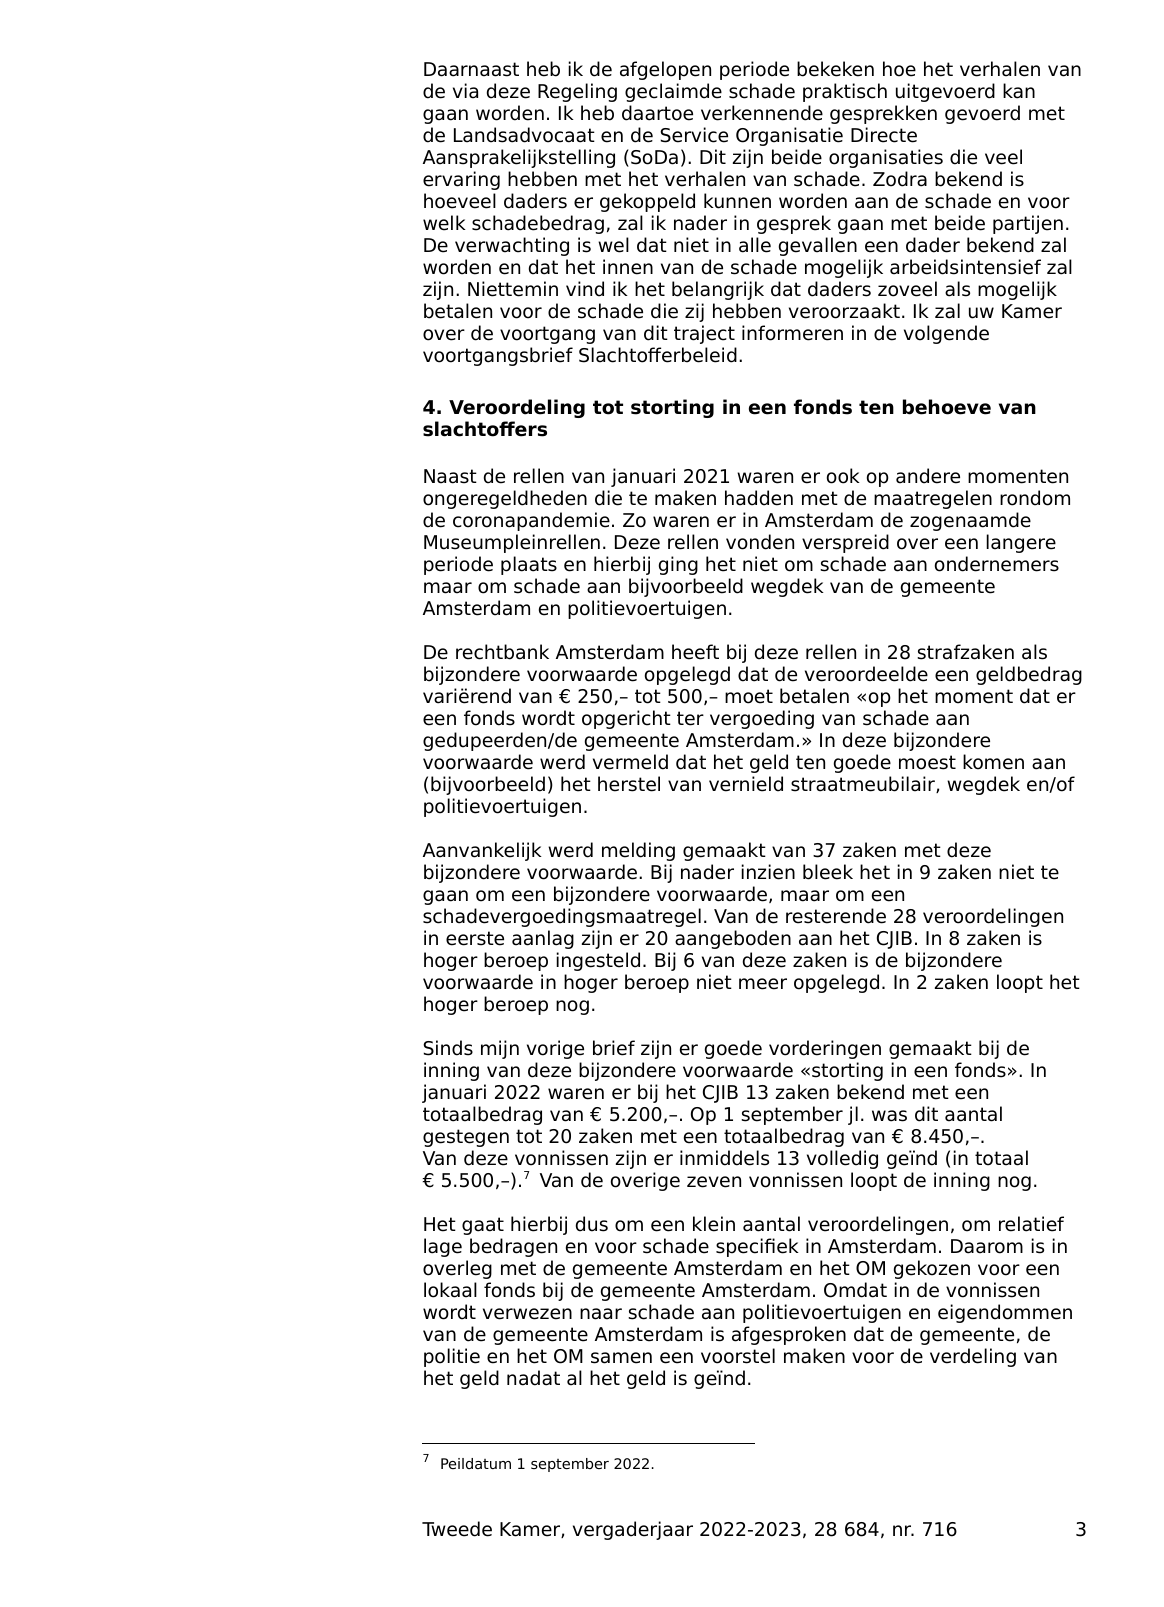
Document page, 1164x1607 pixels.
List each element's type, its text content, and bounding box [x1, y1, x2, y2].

text Het gaat hierbij dus om een klein aantal veroordelingen, om relatief lage bedragen en voor schade specifiek in Amsterdam. Daarom is in overleg met de gemeente Amsterdam en het OM gekozen voor een lokaal fonds bij de gemeente Amsterdam. Omdat in de vonnissen wordt verwezen naar schade aan politievoertuigen en eigendommen van de gemeente Amsterdam is afgesproken dat de gemeente, de politie en het OM samen een voorstel maken voor de verdeling van het geld nadat al het geld is geïnd. [422, 1214, 1087, 1390]
text Peildatum 1 september 2022. [422, 1452, 1087, 1474]
subtitle 4. Veroordeling tot storting in een fonds ten behoeve van slachtoffers [422, 397, 1087, 441]
text De rechtbank Amsterdam heeft bij deze rellen in 28 strafzaken als bijzondere voorwaarde opgelegd dat de veroordeelde een geldbedrag variërend van € 250,– tot 500,– moet betalen «op het moment dat er een fonds wordt opgericht ter vergoeding van schade aan gedupeerden/de gemeente Amsterdam.» In deze bijzondere voorwaarde werd vermeld dat het geld ten goede moest komen aan (bijvoorbeeld) het herstel van vernield straatmeubilair, wegdek en/of politievoertuigen. [422, 642, 1087, 818]
text Sinds mijn vorige brief zijn er goede vorderingen gemaakt bij de inning van deze bijzondere voorwaarde «storting in een fonds». In januari 2022 waren er bij het CJIB 13 zaken bekend met een totaalbedrag van € 5.200,–. Op 1 september jl. was dit aantal gestegen tot 20 zaken met een totaalbedrag van € 8.450,–. [422, 1038, 1087, 1148]
text Aanvankelijk werd melding gemaakt van 37 zaken met deze bijzondere voorwaarde. Bij nader inzien bleek het in 9 zaken niet te gaan om een bijzondere voorwaarde, maar om een schadevergoedingsmaatregel. Van de resterende 28 veroordelingen in eerste aanlag zijn er 20 aangeboden aan het CJIB. In 8 zaken is hoger beroep ingesteld. Bij 6 van deze zaken is de bijzondere voorwaarde in hoger beroep niet meer opgelegd. In 2 zaken loopt het hoger beroep nog. [422, 840, 1087, 1016]
text Daarnaast heb ik de afgelopen periode bekeken hoe het verhalen van de via deze Regeling geclaimde schade praktisch uitgevoerd kan gaan worden. Ik heb daartoe verkennende gesprekken gevoerd met de Landsadvocaat en de Service Organisatie Directe Aansprakelijkstelling (SoDa). Dit zijn beide organisaties die veel ervaring hebben met het verhalen van schade. Zodra bekend is hoeveel daders er gekoppeld kunnen worden aan de schade en voor welk schadebedrag, zal ik nader in gesprek gaan met beide partijen. De verwachting is wel dat niet in alle gevallen een dader bekend zal worden en dat het innen van de schade mogelijk arbeidsintensief zal zijn. Niettemin vind ik het belangrijk dat daders zoveel als mogelijk betalen voor de schade die zij hebben veroorzaakt. Ik zal uw Kamer over de voortgang van dit traject informeren in de volgende voortgangsbrief Slachtofferbeleid. [422, 59, 1087, 367]
text Van deze vonnissen zijn er inmiddels 13 volledig geïnd (in totaal € 5.500,–). Van de overige zeven vonnissen loopt de inning nog. [422, 1148, 1087, 1192]
text Naast de rellen van januari 2021 waren er ook op andere momenten ongeregeldheden die te maken hadden met de maatregelen rondom de coronapandemie. Zo waren er in Amsterdam de zogenaamde Museumpleinrellen. Deze rellen vonden verspreid over een langere periode plaats en hierbij ging het niet om schade aan ondernemers maar om schade aan bijvoorbeeld wegdek van de gemeente Amsterdam en politievoertuigen. [422, 466, 1087, 619]
